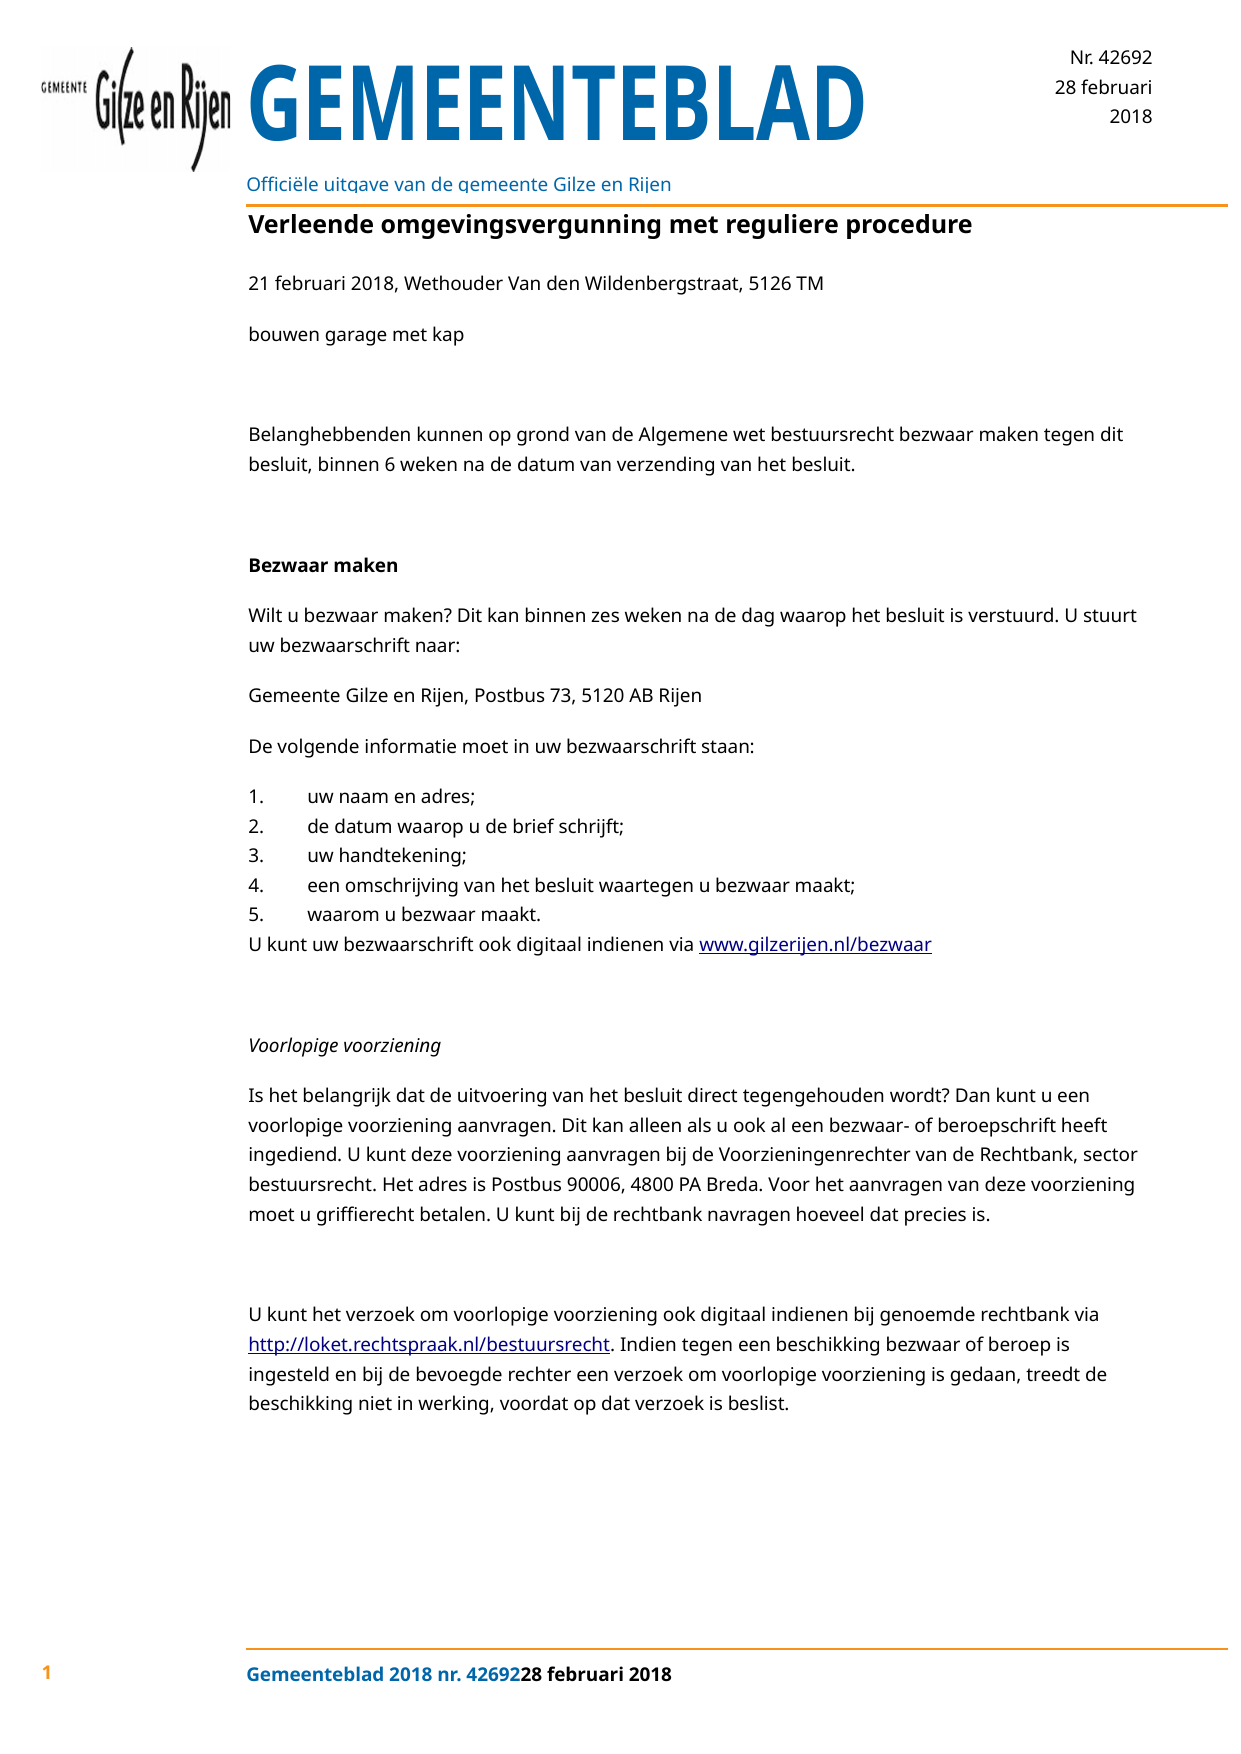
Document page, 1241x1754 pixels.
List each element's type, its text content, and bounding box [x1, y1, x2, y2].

text De volgende informatie moet in uw bezwaarschrift staan: [248, 733, 1152, 758]
text U kunt uw bezwaarschrift ook digitaal indienen via www.gilzerijen.nl/bezwaar [248, 931, 1152, 957]
text bouwen garage met kap [248, 321, 1152, 346]
text Gemeente Gilze en Rijen, Postbus 73, 5120 AB Rijen [248, 682, 1152, 708]
list uw naam en adres; [248, 783, 1152, 809]
text Verleende omgevingsvergunning met reguliere procedure [248, 207, 1152, 241]
picture [41, 47, 231, 172]
text Belanghebbenden kunnen op grond van de Algemene wet bestuursrecht bezwaar maken tegen dit besluit, binnen 6 weken na de datum van verzending van het besluit. [248, 422, 1152, 477]
text Is het belangrijk dat de uitvoering van het besluit direct tegengehouden wordt? Dan kunt u een voorlopige voorziening aanvragen. Dit kan alleen als u ook al een bezwaar- of beroepschrift heeft ingediend. U kunt deze voorziening aanvragen bij de Voorzieningenrechter van de Rechtbank, sector bestuursrecht. Het adres is Postbus 90006, 4800 PA Breda. Voor het aanvragen van deze voorziening moet u griffierecht betalen. U kunt bij de rechtbank navragen hoeveel dat precies is. [248, 1082, 1152, 1226]
list de datum waarop u de brief schrijft; [248, 813, 1152, 838]
text U kunt het verzoek om voorlopige voorziening ook digitaal indienen bij genoemde rechtbank via http://loket.rechtspraak.nl/bestuursrecht. Indien tegen een beschikking bezwaar of beroep is ingesteld en bij de bevoegde rechter een verzoek om voorlopige voorziening is gedaan, treedt de beschikking niet in werking, voordat op dat verzoek is beslist. [248, 1302, 1152, 1416]
list waarom u bezwaar maakt. [248, 902, 1152, 927]
text Wilt u bezwaar maken? Dit kan binnen zes weken na de dag waarop het besluit is verstuurd. U stuurt uw bezwaarschrift naar: [248, 602, 1152, 658]
list een omschrijving van het besluit waartegen u bezwaar maakt; [248, 872, 1152, 898]
text Bezwaar maken [248, 552, 1152, 578]
text Voorlopige voorziening [248, 1032, 1152, 1058]
list uw handtekening; [248, 842, 1152, 868]
text 21 februari 2018, Wethouder Van den Wildenbergstraat, 5126 TM [248, 270, 1152, 296]
